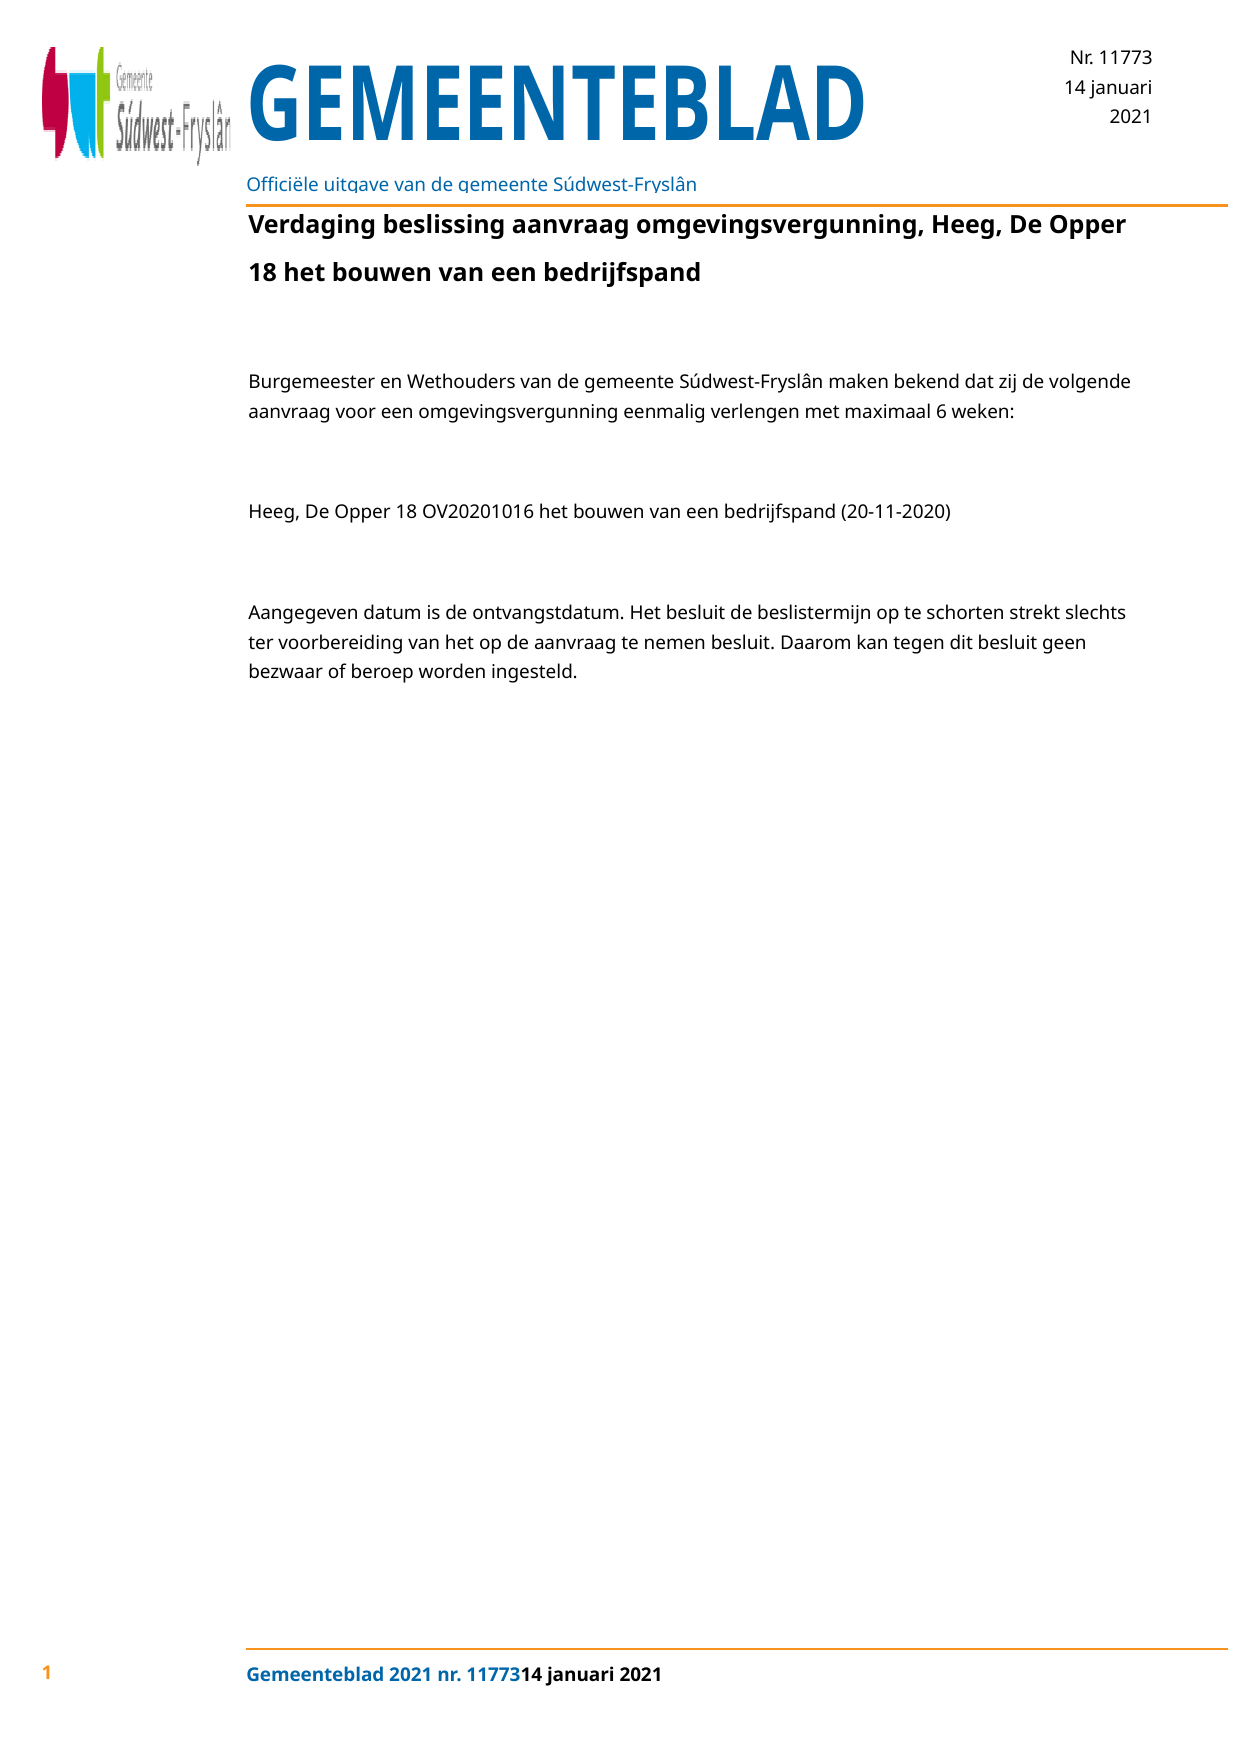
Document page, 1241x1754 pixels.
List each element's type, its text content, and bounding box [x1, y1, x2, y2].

picture [41, 47, 231, 172]
text Verdaging beslissing aanvraag omgevingsvergunning, Heeg, De Opper 18 het bouwen van een bedrijfspand [248, 207, 1152, 288]
text Heeg, De Opper 18 OV20201016 het bouwen van een bedrijfspand (20-11-2020) [248, 499, 1152, 524]
text Aangegeven datum is de ontvangstdatum. Het besluit de beslistermijn op te schorten strekt slechts ter voorbereiding van het op de aanvraag te nemen besluit. Daarom kan tegen dit besluit geen bezwaar of beroep worden ingesteld. [248, 599, 1152, 684]
text Burgemeester en Wethouders van de gemeente Súdwest-Fryslân maken bekend dat zij de volgende aanvraag voor een omgevingsvergunning eenmalig verlengen met maximaal 6 weken: [248, 368, 1152, 424]
